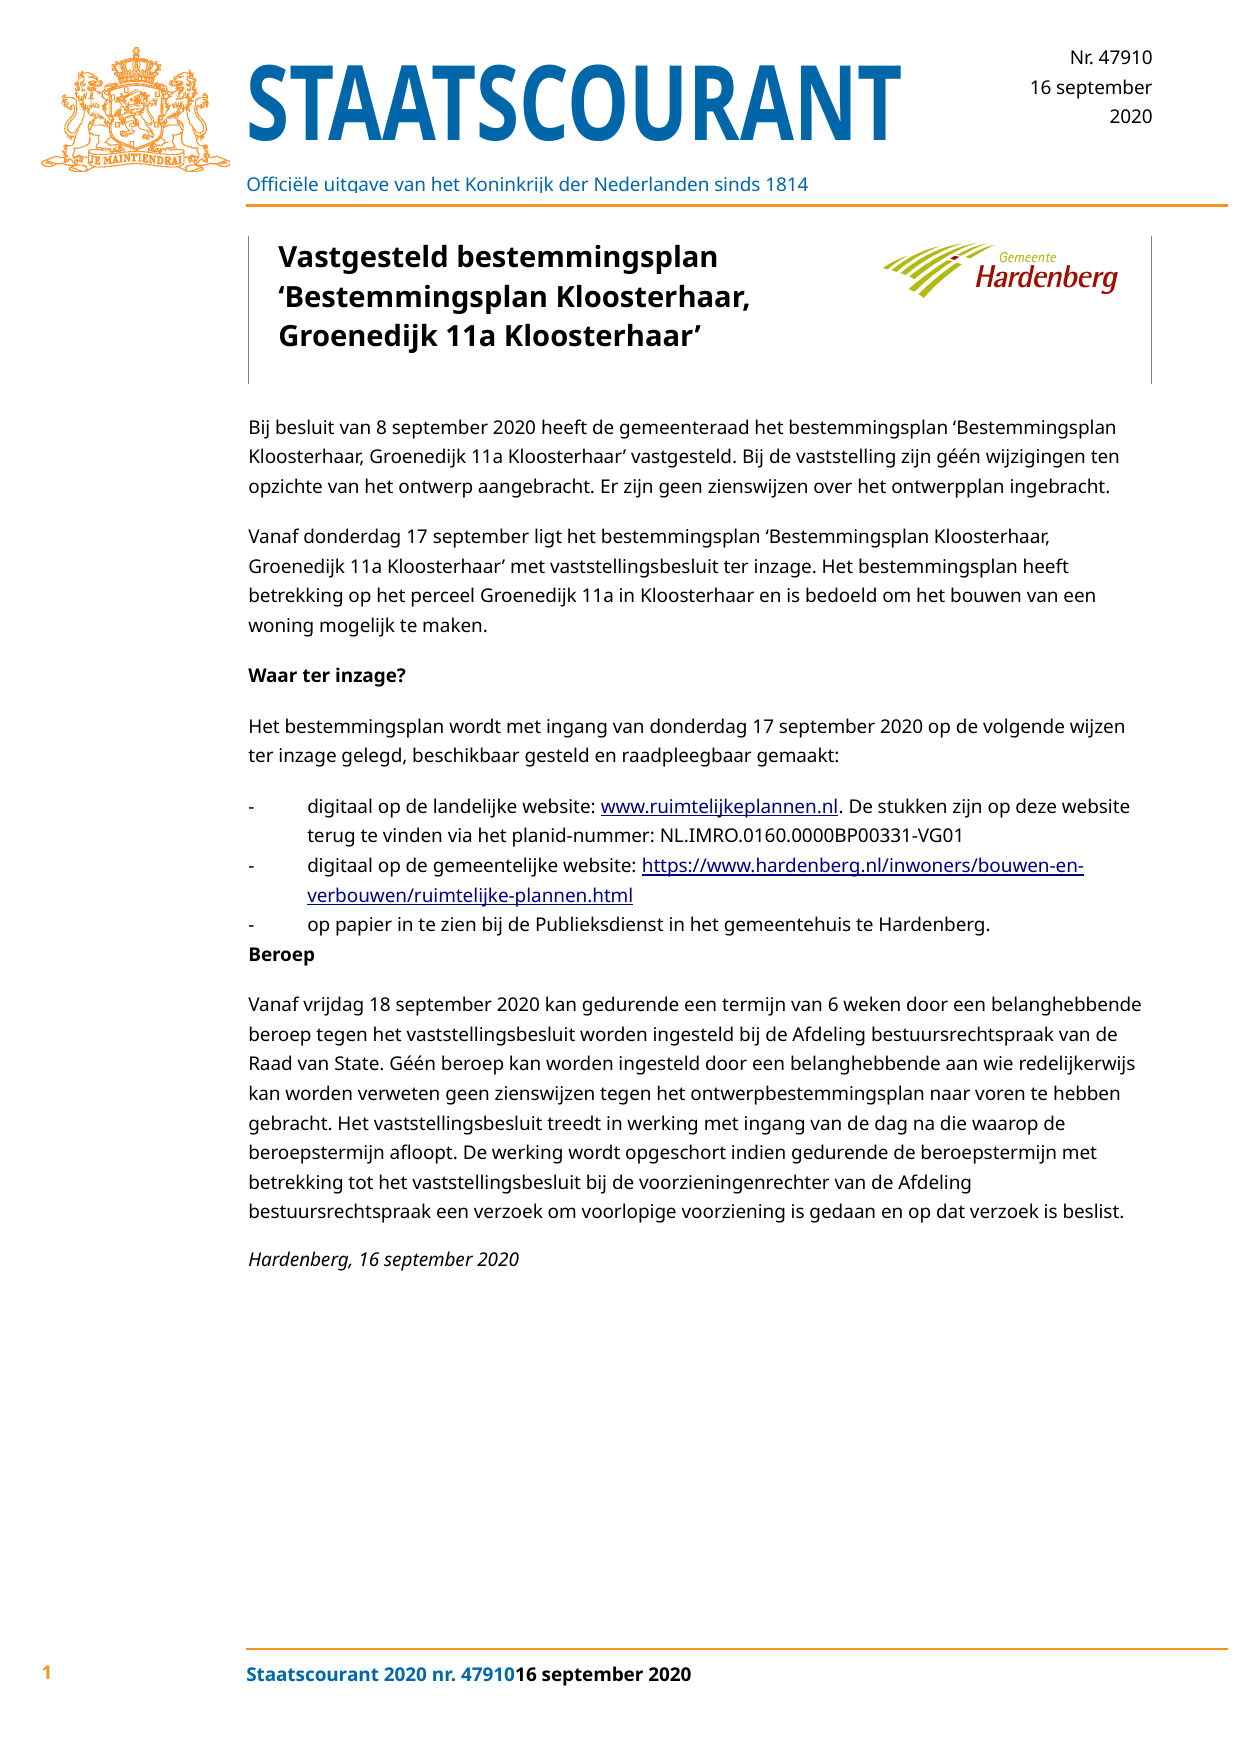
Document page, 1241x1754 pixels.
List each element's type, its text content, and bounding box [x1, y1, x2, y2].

text Vanaf vrijdag 18 september 2020 kan gedurende een termijn van 6 weken door een belanghebbende beroep tegen het vaststellingsbesluit worden ingesteld bij de Afdeling bestuursrechtspraak van de Raad van State. Géén beroep kan worden ingesteld door een belanghebbende aan wie redelijkerwijs kan worden verweten geen zienswijzen tegen het ontwerpbestemmingsplan naar voren te hebben gebracht. Het vaststellingsbesluit treedt in werking met ingang van de dag na die waarop de beroepstermijn afloopt. De werking wordt opgeschort indien gedurende de beroepstermijn met betrekking tot het vaststellingsbesluit bij de voorzieningenrechter van de Afdeling bestuursrechtspraak een verzoek om voorlopige voorziening is gedaan en op dat verzoek is beslist. [248, 991, 1152, 1224]
table_header Vastgesteld bestemmingsplan ‘Bestemmingsplan Kloosterhaar, Groenedijk 11a Kloosterhaar’ [249, 236, 850, 384]
list digitaal op de gemeentelijke website: https://www.hardenberg.nl/inwoners/bouwen-en-verbouwen/ruimtelijke-plannen.html [248, 852, 1152, 908]
list digitaal op de landelijke website: www.ruimtelijkeplannen.nl. De stukken zijn op deze website terug te vinden via het planid-nummer: NL.IMRO.0160.0000BP00331-VG01 [248, 793, 1152, 848]
picture [882, 236, 1119, 309]
text Bij besluit van 8 september 2020 heeft de gemeenteraad het bestemmingsplan ‘Bestemmingsplan Kloosterhaar, Groenedijk 11a Kloosterhaar’ vastgesteld. Bij de vaststelling zijn géén wijzigingen ten opzichte van het ontwerp aangebracht. Er zijn geen zienswijzen over het ontwerpplan ingebracht. [248, 414, 1152, 499]
picture [41, 47, 231, 172]
table_header [850, 236, 1151, 384]
text Hardenberg, 16 september 2020 [248, 1246, 1152, 1272]
text Het bestemmingsplan wordt met ingang van donderdag 17 september 2020 op de volgende wijzen ter inzage gelegd, beschikbaar gesteld en raadpleegbaar gemaakt: [248, 713, 1152, 768]
text Waar ter inzage? [248, 663, 1152, 688]
list op papier in te zien bij de Publieksdienst in het gemeentehuis te Hardenberg. [248, 911, 1152, 937]
text Beroep [248, 941, 1152, 967]
text Vanaf donderdag 17 september ligt het bestemmingsplan ‘Bestemmingsplan Kloosterhaar, Groenedijk 11a Kloosterhaar’ met vaststellingsbesluit ter inzage. Het bestemmingsplan heeft betrekking op het perceel Groenedijk 11a in Kloosterhaar en is bedoeld om het bouwen van een woning mogelijk te maken. [248, 523, 1152, 638]
